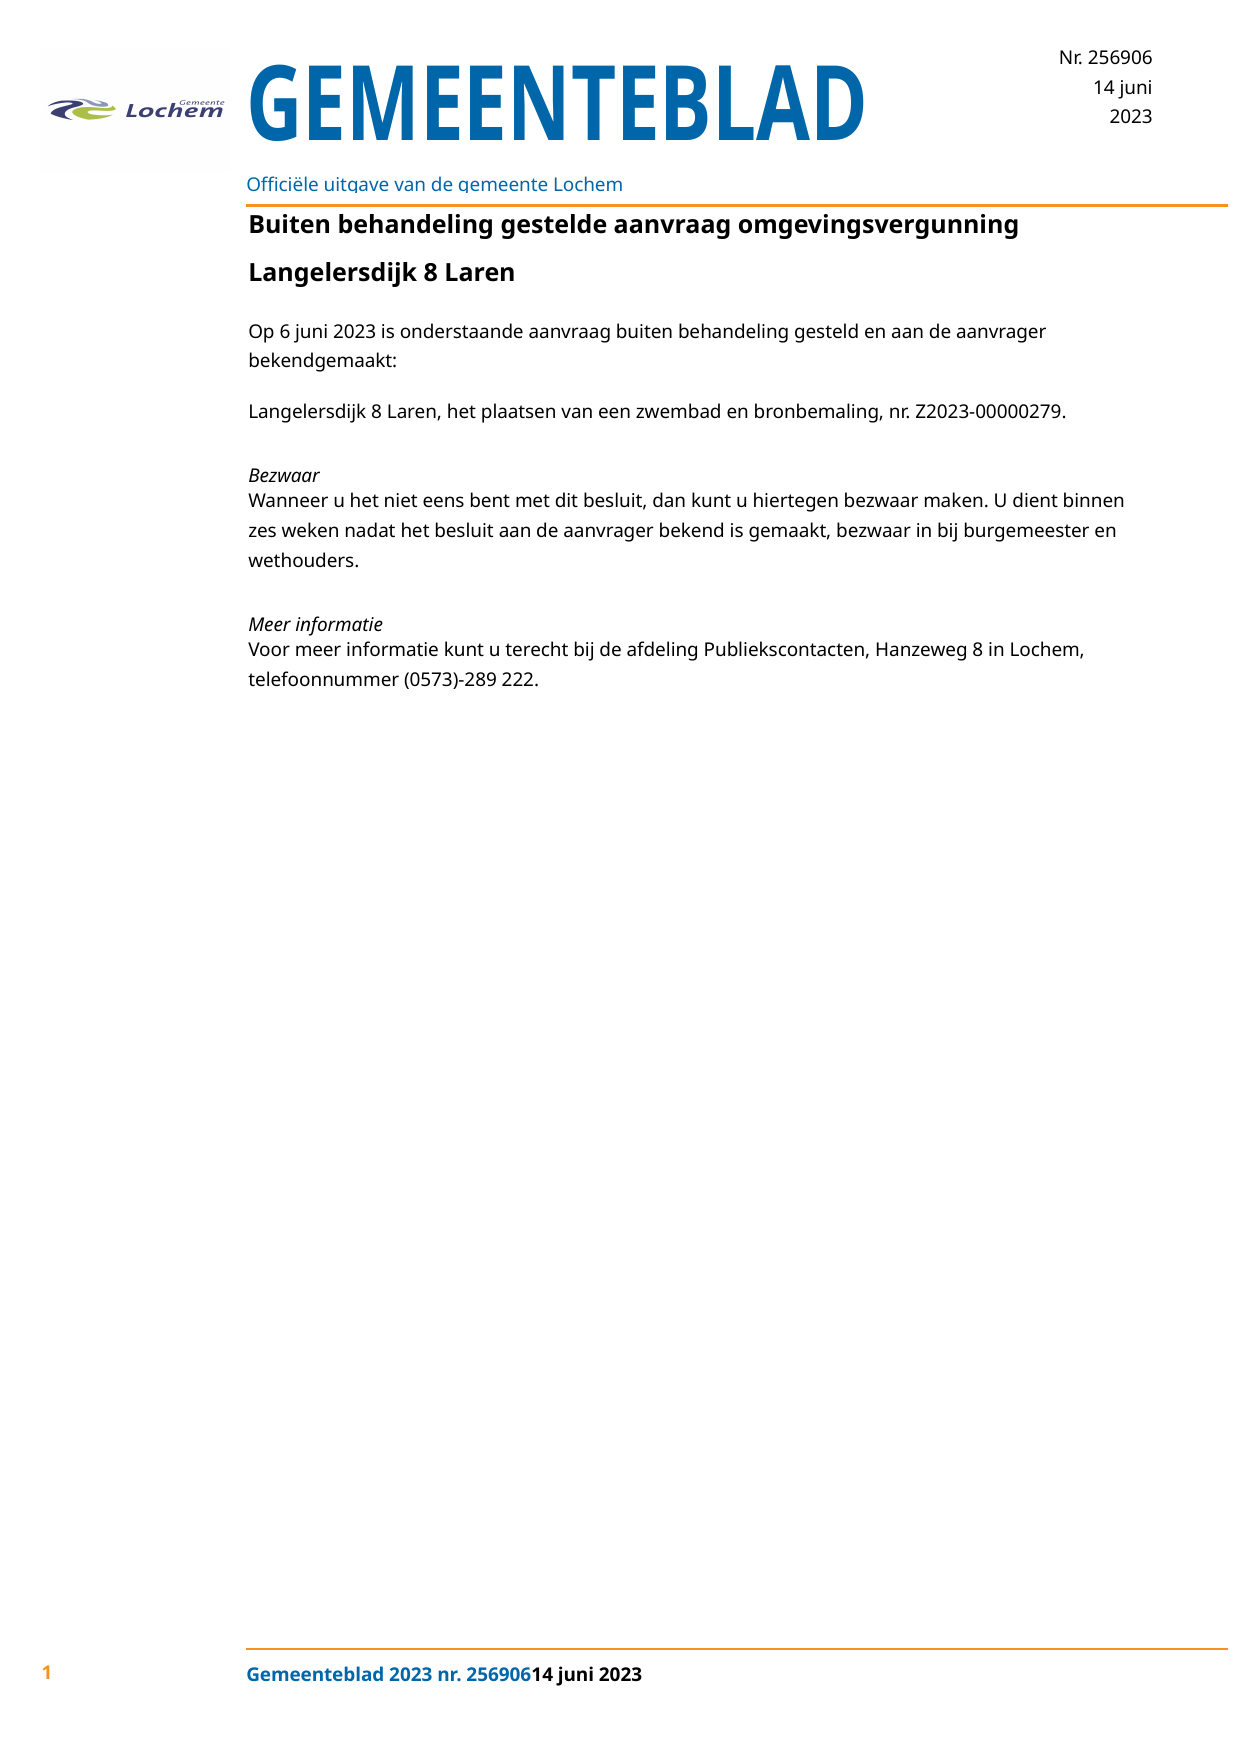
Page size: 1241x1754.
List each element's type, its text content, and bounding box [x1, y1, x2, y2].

text Langelersdijk 8 Laren, het plaatsen van een zwembad en bronbemaling, nr. Z2023-00000279. [248, 398, 1152, 424]
text Meer informatie [248, 611, 1152, 636]
text Op 6 juni 2023 is onderstaande aanvraag buiten behandeling gesteld en aan de aanvrager bekendgemaakt: [248, 318, 1152, 373]
text Bezwaar [248, 462, 1152, 488]
picture [41, 47, 231, 172]
text Wanneer u het niet eens bent met dit besluit, dan kunt u hiertegen bezwaar maken. U dient binnen zes weken nadat het besluit aan de aanvrager bekend is gemaakt, bezwaar in bij burgemeester en wethouders. [248, 488, 1152, 572]
text Buiten behandeling gestelde aanvraag omgevingsvergunning Langelersdijk 8 Laren [248, 207, 1152, 288]
text Voor meer informatie kunt u terecht bij de afdeling Publiekscontacten, Hanzeweg 8 in Lochem, telefoonnummer (0573)-289 222. [248, 636, 1152, 692]
